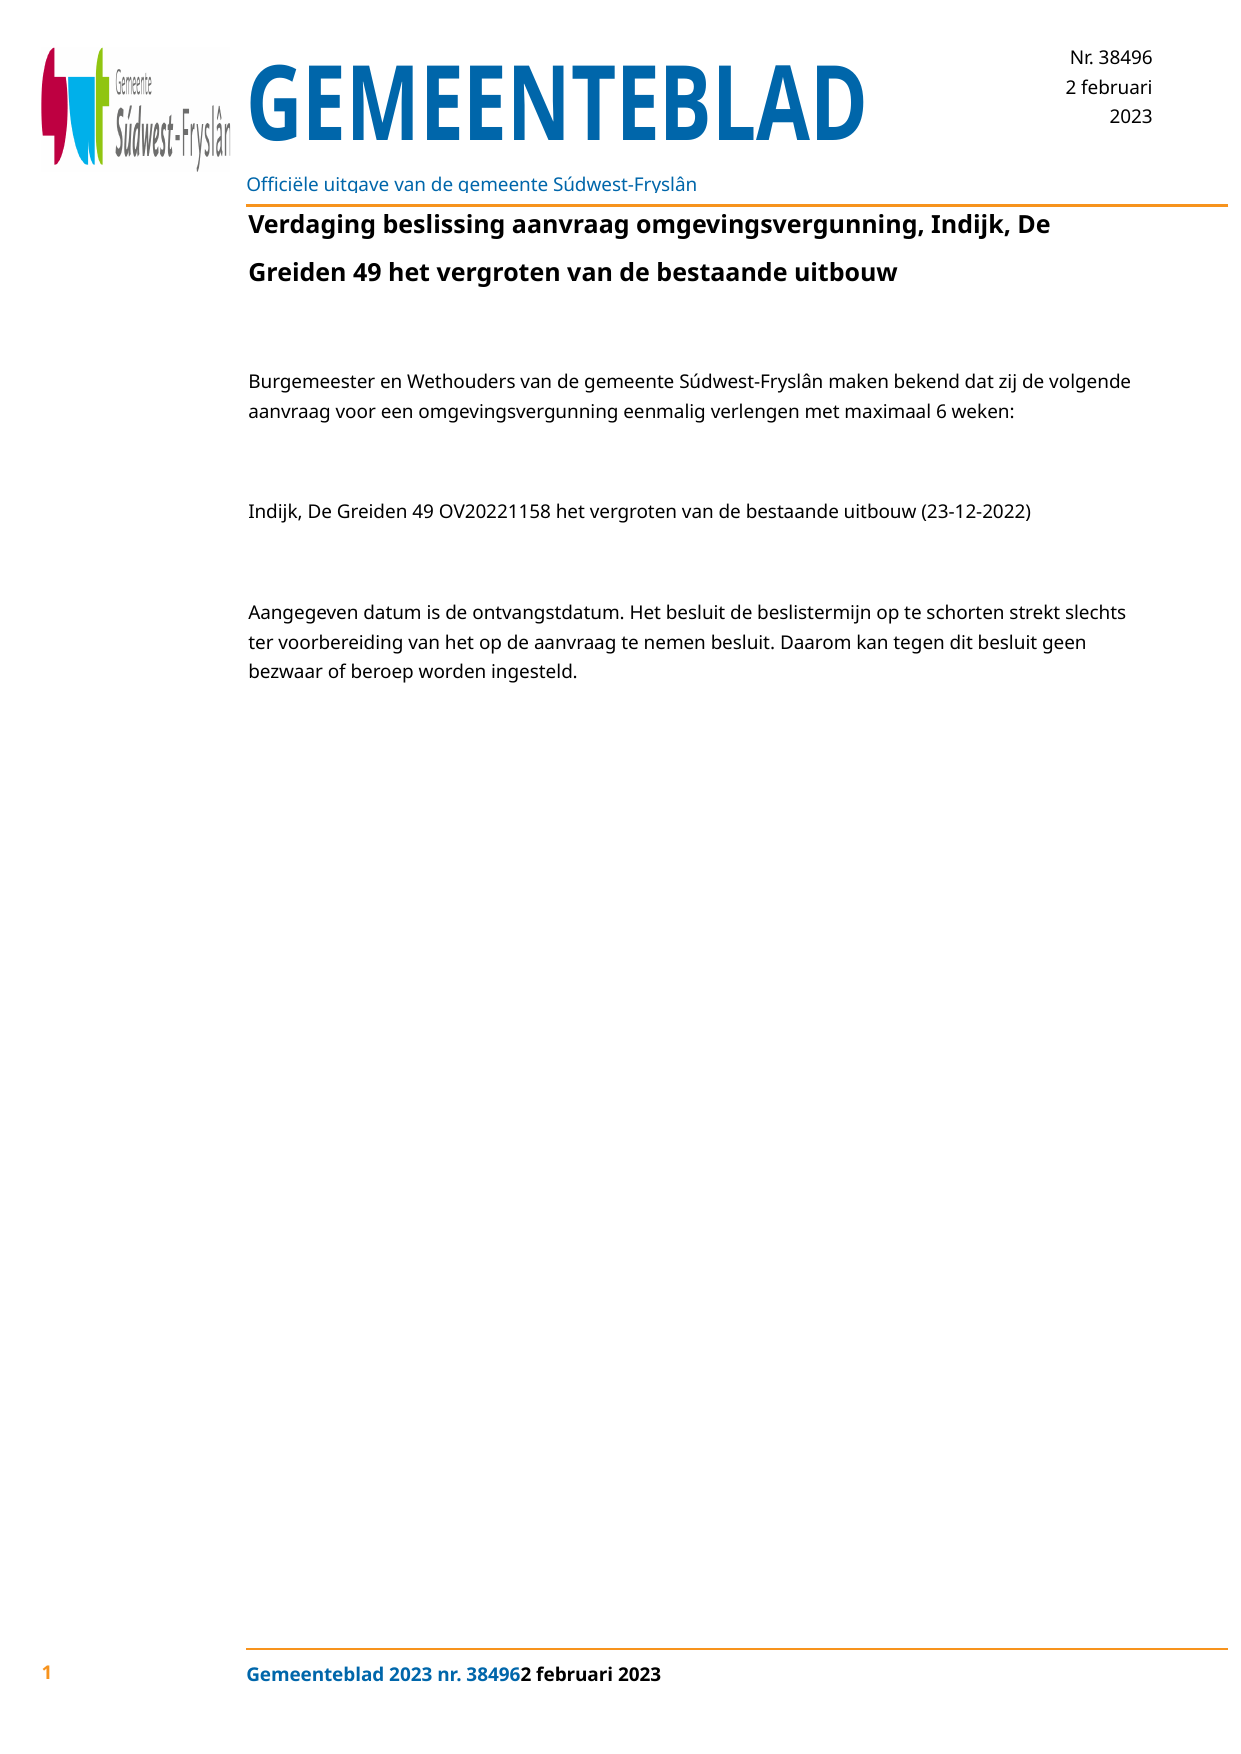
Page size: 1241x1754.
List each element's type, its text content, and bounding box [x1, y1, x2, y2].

text Aangegeven datum is de ontvangstdatum. Het besluit de beslistermijn op te schorten strekt slechts ter voorbereiding van het op de aanvraag te nemen besluit. Daarom kan tegen dit besluit geen bezwaar of beroep worden ingesteld. [248, 599, 1152, 684]
picture [41, 47, 231, 172]
text Verdaging beslissing aanvraag omgevingsvergunning, Indijk, De Greiden 49 het vergroten van de bestaande uitbouw [248, 207, 1152, 288]
text Indijk, De Greiden 49 OV20221158 het vergroten van de bestaande uitbouw (23-12-2022) [248, 499, 1152, 524]
text Burgemeester en Wethouders van de gemeente Súdwest-Fryslân maken bekend dat zij de volgende aanvraag voor een omgevingsvergunning eenmalig verlengen met maximaal 6 weken: [248, 368, 1152, 424]
